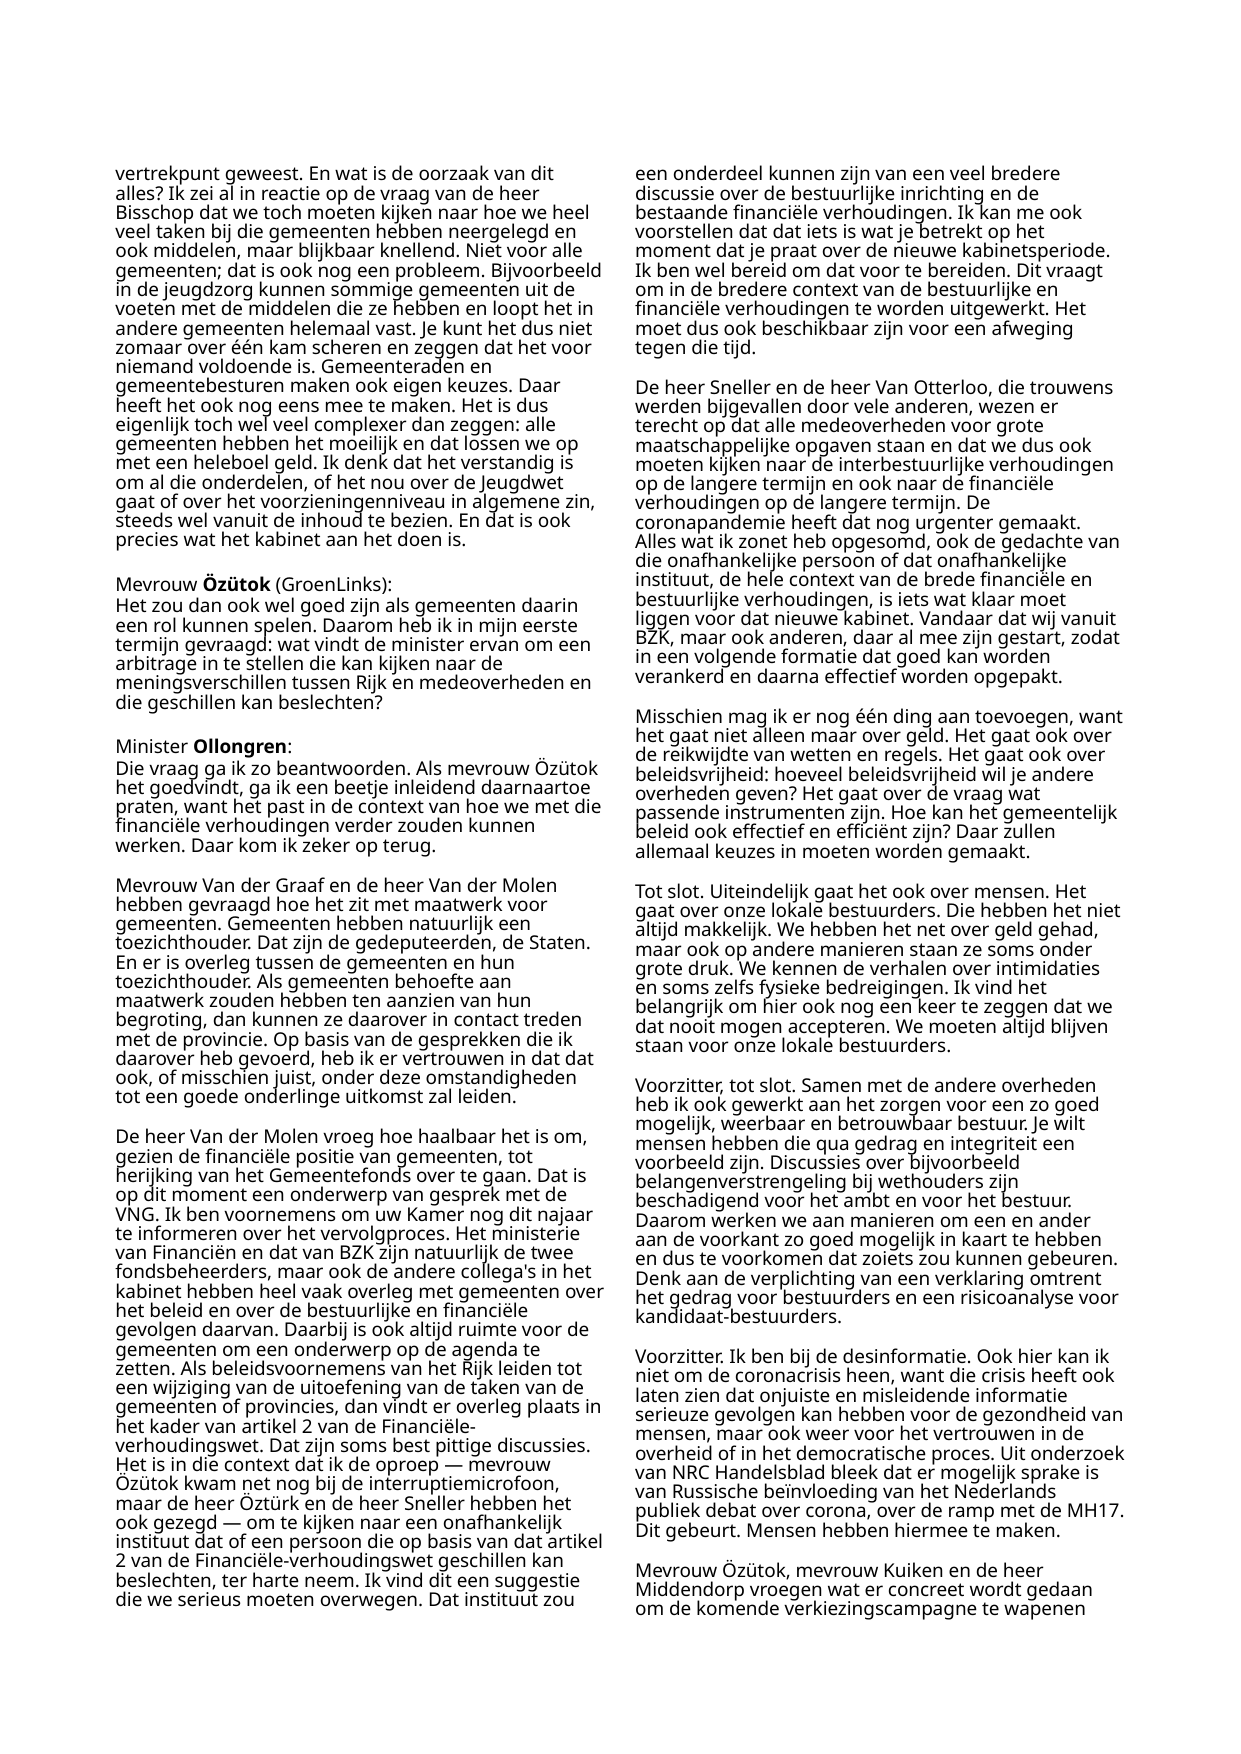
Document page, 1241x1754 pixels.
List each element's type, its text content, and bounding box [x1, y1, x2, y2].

text Minister Ollongren: [115, 734, 605, 759]
text Voorzitter. Ik ben bij de desinformatie. Ook hier kan ik niet om de coronacrisis heen, want die crisis heeft ook laten zien dat onjuiste en misleidende informatie serieuze gevolgen kan hebben voor de gezondheid van mensen, maar ook weer voor het vertrouwen in de overheid of in het democratische proces. Uit onderzoek van NRC Handelsblad bleek dat er mogelijk sprake is van Russische beïnvloeding van het Nederlands publiek debat over corona, over de ramp met de MH17. Dit gebeurt. Mensen hebben hiermee te maken. [635, 1348, 1125, 1541]
text Die vraag ga ik zo beantwoorden. Als mevrouw Özütok het goedvindt, ga ik een beetje inleidend daarnaartoe praten, want het past in de context van hoe we met die financiële verhoudingen verder zouden kunnen werken. Daar kom ik zeker op terug. [115, 759, 605, 856]
text Mevrouw Özütok, mevrouw Kuiken en de heer Middendorp vroegen wat er concreet wordt gedaan om de komende verkiezingscampagne te wapenen [635, 1562, 1125, 1619]
text De heer Van der Molen vroeg hoe haalbaar het is om, gezien de financiële positie van gemeenten, tot herijking van het Gemeentefonds over te gaan. Dat is op dit moment een onderwerp van gesprek met de VNG. Ik ben voornemens om uw Kamer nog dit najaar te informeren over het vervolgproces. Het ministerie van Financiën en dat van BZK zijn natuurlijk de twee fondsbeheerders, maar ook de andere collega's in het kabinet hebben heel vaak overleg met gemeenten over het beleid en over de bestuurlijke en financiële gevolgen daarvan. Daarbij is ook altijd ruimte voor de gemeenten om een onderwerp op de agenda te zetten. Als beleidsvoornemens van het Rijk leiden tot een wijziging van de uitoefening van de taken van de gemeenten of provincies, dan vindt er overleg plaats in het kader van artikel 2 van de Financiële-verhoudingswet. Dat zijn soms best pittige discussies. Het is in die context dat ik de oproep — mevrouw Özütok kwam net nog bij de interruptiemicrofoon, maar de heer Öztürk en de heer Sneller hebben het ook gezegd — om te kijken naar een onafhankelijk instituut dat of een persoon die op basis van dat artikel 2 van de Financiële-verhoudingswet geschillen kan beslechten, ter harte neem. Ik vind dit een suggestie die we serieus moeten overwegen. Dat instituut zou [115, 1128, 605, 1610]
text Tot slot. Uiteindelijk gaat het ook over mensen. Het gaat over onze lokale bestuurders. Die hebben het niet altijd makkelijk. We hebben het net over geld gehad, maar ook op andere manieren staan ze soms onder grote druk. We kennen de verhalen over intimidaties en soms zelfs fysieke bedreigingen. Ik vind het belangrijk om hier ook nog een keer te zeggen dat we dat nooit mogen accepteren. We moeten altijd blijven staan voor onze lokale bestuurders. [635, 883, 1125, 1056]
text Voorzitter, tot slot. Samen met de andere overheden heb ik ook gewerkt aan het zorgen voor een zo goed mogelijk, weerbaar en betrouwbaar bestuur. Je wilt mensen hebben die qua gedrag en integriteit een voorbeeld zijn. Discussies over bijvoorbeeld belangenverstrengeling bij wethouders zijn beschadigend voor het ambt en voor het bestuur. Daarom werken we aan manieren om een en ander aan de voorkant zo goed mogelijk in kaart te hebben en dus te voorkomen dat zoiets zou kunnen gebeuren. Denk aan de verplichting van een verklaring omtrent het gedrag voor bestuurders en een risicoanalyse voor kandidaat-bestuurders. [635, 1077, 1125, 1327]
text Mevrouw Van der Graaf en de heer Van der Molen hebben gevraagd hoe het zit met maatwerk voor gemeenten. Gemeenten hebben natuurlijk een toezichthouder. Dat zijn de gedeputeerden, de Staten. En er is overleg tussen de gemeenten en hun toezichthouder. Als gemeenten behoefte aan maatwerk zouden hebben ten aanzien van hun begroting, dan kunnen ze daarover in contact treden met de provincie. Op basis van de gesprekken die ik daarover heb gevoerd, heb ik er vertrouwen in dat dat ook, of misschien juist, onder deze omstandigheden tot een goede onderlinge uitkomst zal leiden. [115, 877, 605, 1108]
text Mevrouw Özütok (GroenLinks): [115, 572, 605, 597]
text Misschien mag ik er nog één ding aan toevoegen, want het gaat niet alleen maar over geld. Het gaat ook over de reikwijdte van wetten en regels. Het gaat ook over beleidsvrijheid: hoeveel beleidsvrijheid wil je andere overheden geven? Het gaat over de vraag wat passende instrumenten zijn. Hoe kan het gemeentelijk beleid ook effectief en efficiënt zijn? Daar zullen allemaal keuzes in moeten worden gemaakt. [635, 708, 1125, 862]
text een onderdeel kunnen zijn van een veel bredere discussie over de bestuurlijke inrichting en de bestaande financiële verhoudingen. Ik kan me ook voorstellen dat dat iets is wat je betrekt op het moment dat je praat over de nieuwe kabinetsperiode. Ik ben wel bereid om dat voor te bereiden. Dit vraagt om in de bredere context van de bestuurlijke en financiële verhoudingen te worden uitgewerkt. Het moet dus ook beschikbaar zijn voor een afweging tegen die tijd. [635, 165, 1125, 358]
text De heer Sneller en de heer Van Otterloo, die trouwens werden bijgevallen door vele anderen, wezen er terecht op dat alle medeoverheden voor grote maatschappelijke opgaven staan en dat we dus ook moeten kijken naar de interbestuurlijke verhoudingen op de langere termijn en ook naar de financiële verhoudingen op de langere termijn. De coronapandemie heeft dat nog urgenter gemaakt. Alles wat ik zonet heb opgesomd, ook de gedachte van die onafhankelijke persoon of dat onafhankelijke instituut, de hele context van de brede financiële en bestuurlijke verhoudingen, is iets wat klaar moet liggen voor dat nieuwe kabinet. Vandaar dat wij vanuit BZK, maar ook anderen, daar al mee zijn gestart, zodat in een volgende formatie dat goed kan worden verankerd en daarna effectief worden opgepakt. [635, 379, 1125, 687]
text vertrekpunt geweest. En wat is de oorzaak van dit alles? Ik zei al in reactie op de vraag van de heer Bisschop dat we toch moeten kijken naar hoe we heel veel taken bij die gemeenten hebben neergelegd en ook middelen, maar blijkbaar knellend. Niet voor alle gemeenten; dat is ook nog een probleem. Bijvoorbeeld in de jeugdzorg kunnen sommige gemeenten uit de voeten met de middelen die ze hebben en loopt het in andere gemeenten helemaal vast. Je kunt het dus niet zomaar over één kam scheren en zeggen dat het voor niemand voldoende is. Gemeenteraden en gemeentebesturen maken ook eigen keuzes. Daar heeft het ook nog eens mee te maken. Het is dus eigenlijk toch wel veel complexer dan zeggen: alle gemeenten hebben het moeilijk en dat lossen we op met een heleboel geld. Ik denk dat het verstandig is om al die onderdelen, of het nou over de Jeugdwet gaat of over het voorzieningenniveau in algemene zin, steeds wel vanuit de inhoud te bezien. En dat is ook precies wat het kabinet aan het doen is. [115, 165, 605, 551]
text Het zou dan ook wel goed zijn als gemeenten daarin een rol kunnen spelen. Daarom heb ik in mijn eerste termijn gevraagd: wat vindt de minister ervan om een arbitrage in te stellen die kan kijken naar de meningsverschillen tussen Rijk en medeoverheden en die geschillen kan beslechten? [115, 597, 605, 713]
